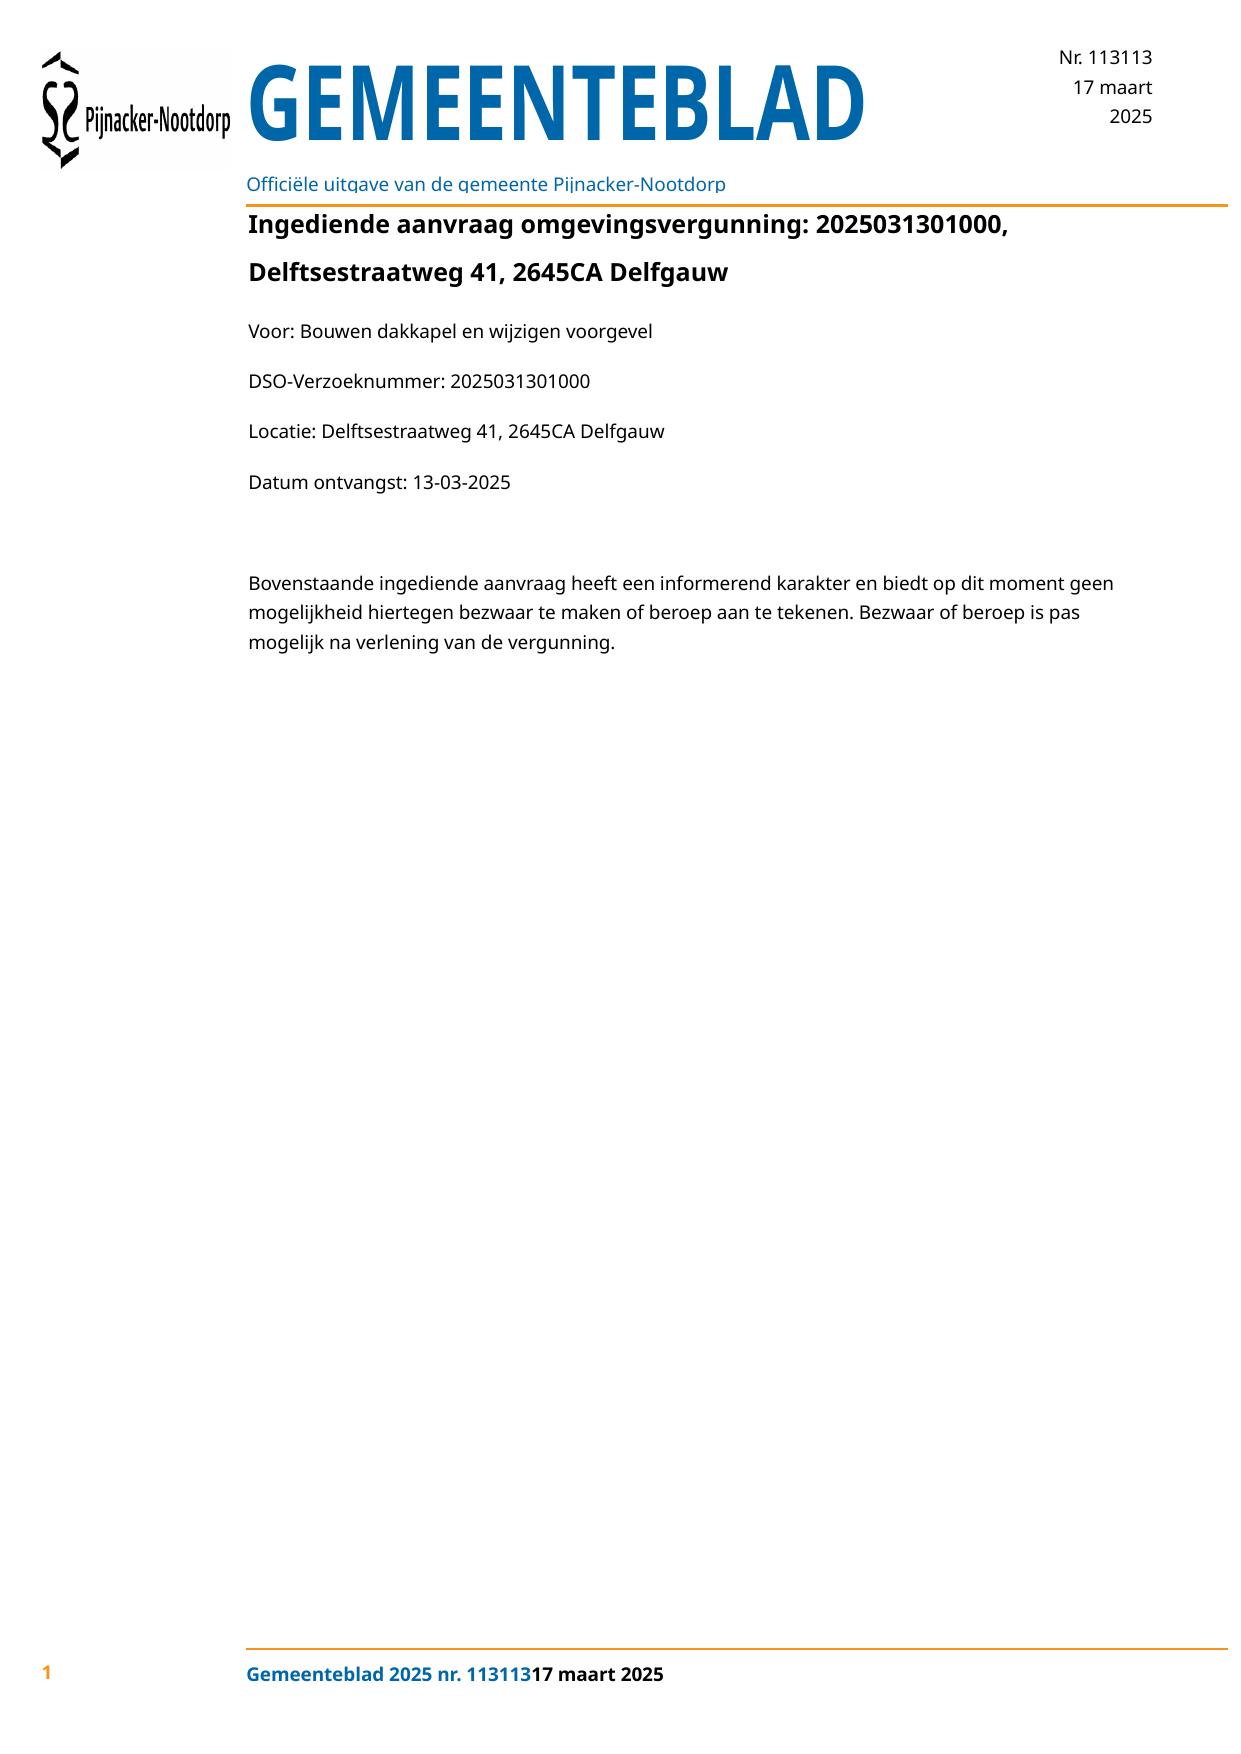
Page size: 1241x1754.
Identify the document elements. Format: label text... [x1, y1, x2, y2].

text DSO-Verzoeknummer: 2025031301000 [248, 368, 1152, 394]
text Ingediende aanvraag omgevingsvergunning: 2025031301000, Delftsestraatweg 41, 2645CA Delfgauw [248, 207, 1152, 288]
text Bovenstaande ingediende aanvraag heeft een informerend karakter en biedt op dit moment geen mogelijkheid hiertegen bezwaar te maken of beroep aan te tekenen. Bezwaar of beroep is pas mogelijk na verlening van de vergunning. [248, 570, 1152, 655]
text Voor: Bouwen dakkapel en wijzigen voorgevel [248, 318, 1152, 344]
text Datum ontvangst: 13-03-2025 [248, 469, 1152, 495]
picture [41, 47, 231, 172]
text Locatie: Delftsestraatweg 41, 2645CA Delfgauw [248, 419, 1152, 444]
